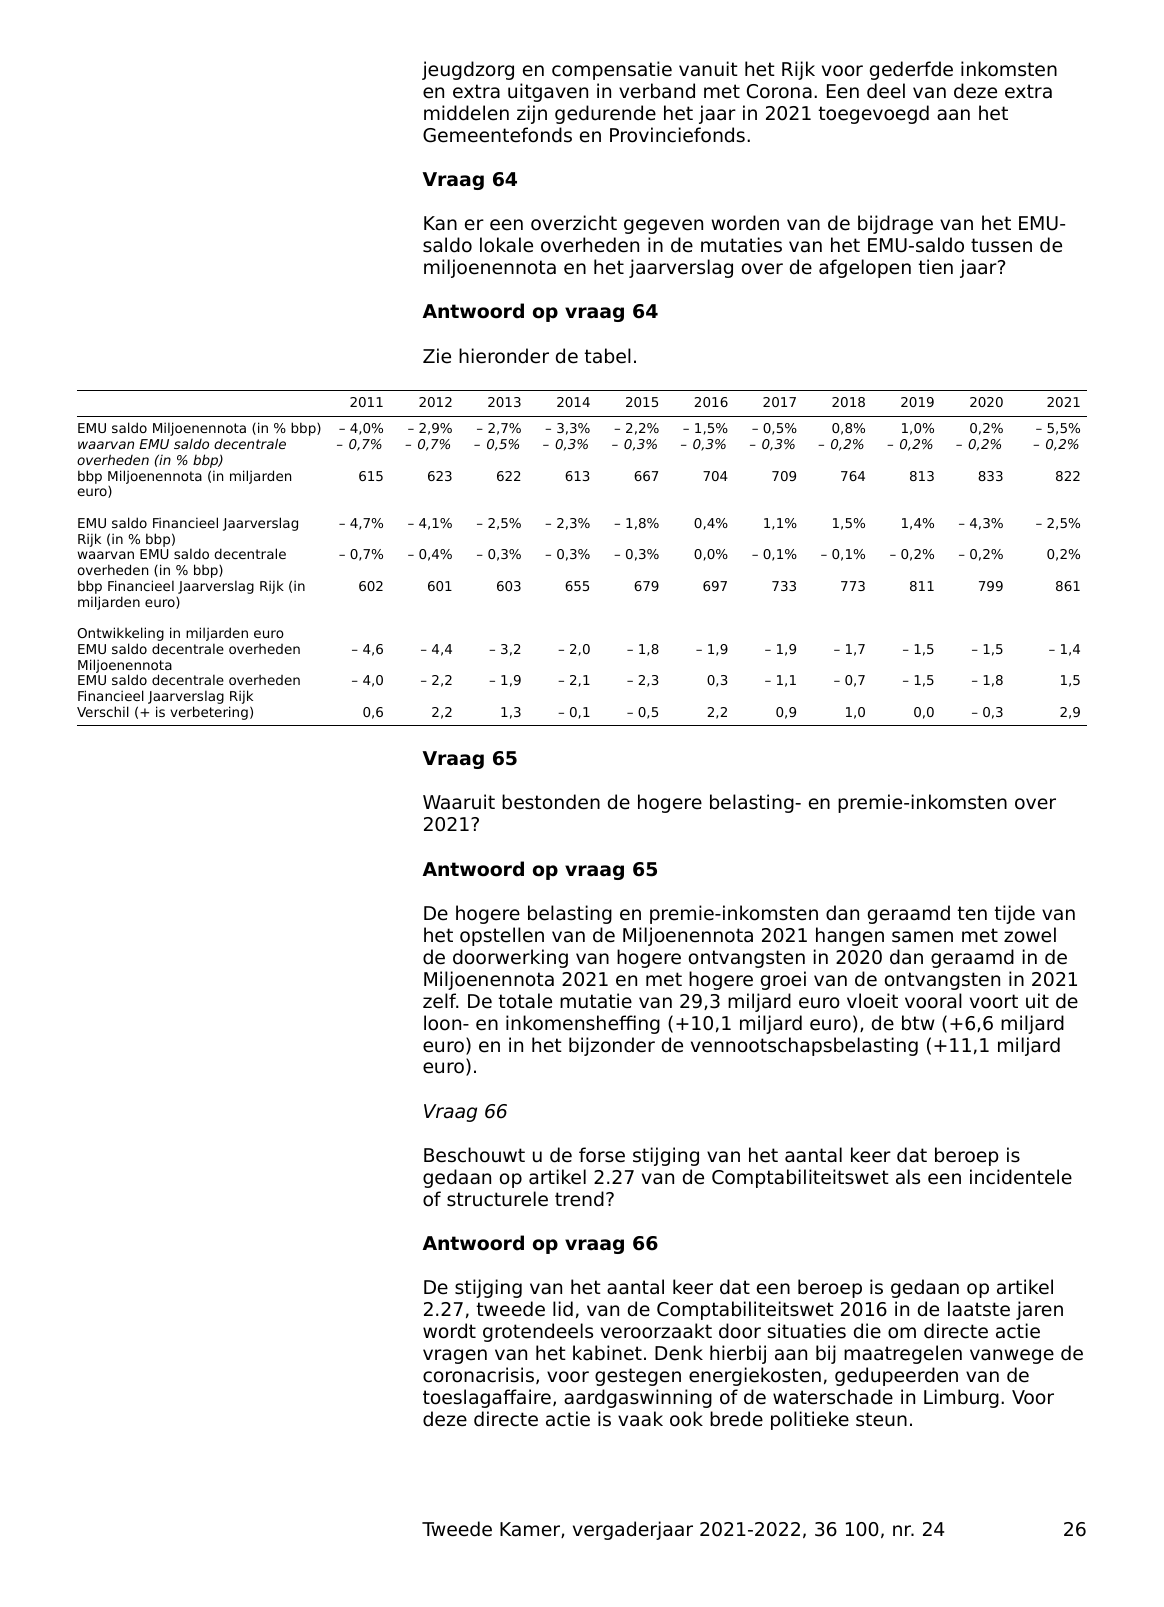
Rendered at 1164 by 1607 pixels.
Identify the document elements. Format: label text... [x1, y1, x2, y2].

table_cell – 0,1% [803, 547, 872, 579]
table_cell 0,2% [1009, 547, 1087, 579]
table_cell bbp Miljoenennota (in miljarden euro) [77, 469, 327, 500]
text jeugdzorg en compensatie vanuit het Rijk voor gederfde inkomsten en extra uitgaven in verband met Corona. Een deel van deze extra middelen zijn gedurende het jaar in 2021 toegevoegd aan het Gemeentefonds en Provinciefonds. [422, 59, 1087, 147]
table_cell – 1,5 [872, 673, 941, 704]
table_header 2018 [803, 391, 872, 416]
table_cell – 2,2% [596, 417, 665, 437]
table_cell – 1,9 [734, 642, 803, 673]
table_cell – 4,4 [390, 642, 458, 673]
table_cell – 1,5 [872, 642, 941, 673]
table_cell – 1,4 [1009, 642, 1087, 673]
table_cell – 2,5% [1009, 516, 1087, 547]
table_cell 622 [459, 469, 527, 500]
table_cell [803, 610, 872, 626]
text Kan er een overzicht gegeven worden van de bijdrage van het EMU-saldo lokale overheden in de mutaties van het EMU-saldo tussen de miljoenennota en het jaarverslag over de afgelopen tien jaar? [422, 213, 1087, 279]
table_cell 615 [327, 469, 390, 500]
table_cell 1,0% [872, 417, 941, 437]
table_header 2020 [941, 391, 1009, 416]
table_cell [327, 610, 390, 626]
table_cell 0,2% [941, 417, 1009, 437]
subtitle Antwoord op vraag 66 [422, 1233, 1087, 1255]
table_header [77, 391, 327, 416]
table_cell [872, 626, 941, 642]
table_cell 2,2 [665, 705, 734, 725]
subtitle Antwoord op vraag 65 [422, 858, 1087, 880]
table_cell [872, 500, 941, 516]
table_cell 0,9 [734, 705, 803, 725]
table_cell 811 [872, 579, 941, 610]
table_cell – 4,1% [390, 516, 458, 547]
table_cell [1009, 500, 1087, 516]
table_cell – 0,3% [596, 437, 665, 468]
table_cell [390, 610, 458, 626]
table_cell – 1,1 [734, 673, 803, 704]
table_cell [459, 626, 527, 642]
table_cell [734, 610, 803, 626]
table_cell 799 [941, 579, 1009, 610]
table_cell – 4,3% [941, 516, 1009, 547]
table_header 2011 [327, 391, 390, 416]
table_cell 0,8% [803, 417, 872, 437]
text De stijging van het aantal keer dat een beroep is gedaan op artikel 2.27, tweede lid, van de Comptabiliteitswet 2016 in de laatste jaren wordt grotendeels veroorzaakt door situaties die om directe actie vragen van het kabinet. Denk hierbij aan bij maatregelen vanwege de coronacrisis, voor gestegen energiekosten, gedupeerden van de toeslagaffaire, aardgaswinning of de waterschade in Limburg. Voor deze directe actie is vaak ook brede politieke steun. [422, 1277, 1087, 1431]
table_cell – 1,9 [459, 673, 527, 704]
table_cell 813 [872, 469, 941, 500]
table_cell [77, 610, 327, 626]
table_cell 704 [665, 469, 734, 500]
table_cell 623 [390, 469, 458, 500]
table_header 2015 [596, 391, 665, 416]
table_header 2014 [528, 391, 596, 416]
table_header 2016 [665, 391, 734, 416]
table_cell – 0,1 [528, 705, 596, 725]
table_cell 733 [734, 579, 803, 610]
table_cell – 0,2% [941, 547, 1009, 579]
table_header 2013 [459, 391, 527, 416]
table_cell EMU saldo decentrale overheden Miljoenennota [77, 642, 327, 673]
table_cell – 3,3% [528, 417, 596, 437]
table_cell [528, 610, 596, 626]
table_cell – 0,7% [327, 547, 390, 579]
table_cell [596, 626, 665, 642]
table_cell – 0,5% [734, 417, 803, 437]
table_cell – 0,5% [459, 437, 527, 468]
table_cell [596, 610, 665, 626]
table_cell – 0,3% [665, 437, 734, 468]
table_cell – 0,4% [390, 547, 458, 579]
table_cell 861 [1009, 579, 1087, 610]
table_cell [596, 500, 665, 516]
table_cell 1,4% [872, 516, 941, 547]
table_cell waarvan EMU saldo decentrale overheden (in % bbp) [77, 437, 327, 468]
table_cell waarvan EMU saldo decentrale overheden (in % bbp) [77, 547, 327, 579]
table_cell 2,2 [390, 705, 458, 725]
table_cell 601 [390, 579, 458, 610]
table_cell [459, 610, 527, 626]
table_cell – 2,3% [528, 516, 596, 547]
text Beschouwt u de forse stijging van het aantal keer dat beroep is gedaan op artikel 2.27 van de Comptabiliteitswet als een incidentele of structurele trend? [422, 1145, 1087, 1211]
table_cell 709 [734, 469, 803, 500]
table_cell 1,5 [1009, 673, 1087, 704]
table_cell 0,3 [665, 673, 734, 704]
table_cell 655 [528, 579, 596, 610]
table_cell 1,3 [459, 705, 527, 725]
table_cell – 1,8% [596, 516, 665, 547]
table_cell [77, 500, 327, 516]
table_cell 613 [528, 469, 596, 500]
table_cell [528, 626, 596, 642]
table_cell – 2,9% [390, 417, 458, 437]
text Zie hieronder de tabel. [422, 346, 1087, 368]
table_header 2021 [1009, 391, 1087, 416]
subtitle Antwoord op vraag 64 [422, 301, 1087, 323]
table_header 2012 [390, 391, 458, 416]
table_cell 602 [327, 579, 390, 610]
table_cell – 2,0 [528, 642, 596, 673]
table_cell 679 [596, 579, 665, 610]
table_cell – 2,7% [459, 417, 527, 437]
table_cell – 0,2% [1009, 437, 1087, 468]
table_cell [665, 626, 734, 642]
table_cell 0,4% [665, 516, 734, 547]
table_cell [941, 626, 1009, 642]
table_cell – 1,8 [596, 642, 665, 673]
table_cell – 0,2% [803, 437, 872, 468]
table_cell – 0,2% [941, 437, 1009, 468]
table_cell – 0,3 [941, 705, 1009, 725]
table_cell – 4,6 [327, 642, 390, 673]
table_cell – 0,3% [459, 547, 527, 579]
table_cell 2,9 [1009, 705, 1087, 725]
text Waaruit bestonden de hogere belasting- en premie-inkomsten over 2021? [422, 792, 1087, 836]
table_cell – 0,5 [596, 705, 665, 725]
table_cell 1,1% [734, 516, 803, 547]
text De hogere belasting en premie-inkomsten dan geraamd ten tijde van het opstellen van de Miljoenennota 2021 hangen samen met zowel de doorwerking van hogere ontvangsten in 2020 dan geraamd in de Miljoenennota 2021 en met hogere groei van de ontvangsten in 2021 zelf. De totale mutatie van 29,3 miljard euro vloeit vooral voort uit de loon- en inkomensheffing (+10,1 miljard euro), de btw (+6,6 miljard euro) en in het bijzonder de vennootschapsbelasting (+11,1 miljard euro). [422, 903, 1087, 1078]
table_cell [803, 626, 872, 642]
table_cell – 3,2 [459, 642, 527, 673]
table_cell [941, 500, 1009, 516]
table_cell – 0,3% [734, 437, 803, 468]
table_cell bbp Financieel Jaarverslag Rijk (in miljarden euro) [77, 579, 327, 610]
table_cell – 0,7% [327, 437, 390, 468]
table_header 2019 [872, 391, 941, 416]
table_cell EMU saldo Financieel Jaarverslag Rijk (in % bbp) [77, 516, 327, 547]
table_cell 773 [803, 579, 872, 610]
table_cell [390, 500, 458, 516]
table_cell – 1,9 [665, 642, 734, 673]
table_header 2017 [734, 391, 803, 416]
table_cell 603 [459, 579, 527, 610]
table_cell [734, 626, 803, 642]
table_cell – 2,2 [390, 673, 458, 704]
table_cell EMU saldo decentrale overheden Financieel Jaarverslag Rijk [77, 673, 327, 704]
table_cell [665, 500, 734, 516]
table_cell [941, 610, 1009, 626]
table_cell Verschil (+ is verbetering) [77, 705, 327, 725]
table_cell 1,5% [803, 516, 872, 547]
table_cell – 2,1 [528, 673, 596, 704]
table_cell EMU saldo Miljoenennota (in % bbp) [77, 417, 327, 437]
table_cell – 4,0% [327, 417, 390, 437]
table_cell [872, 610, 941, 626]
table_cell – 5,5% [1009, 417, 1087, 437]
table_cell [390, 626, 458, 642]
table_cell – 1,5% [665, 417, 734, 437]
subtitle Vraag 66 [422, 1101, 1087, 1123]
table_cell 667 [596, 469, 665, 500]
table_cell – 4,7% [327, 516, 390, 547]
table_cell 697 [665, 579, 734, 610]
table_cell [459, 500, 527, 516]
table_cell – 2,5% [459, 516, 527, 547]
table_cell [803, 500, 872, 516]
table_cell [734, 500, 803, 516]
subtitle Vraag 65 [422, 748, 1087, 770]
table_cell – 0,2% [872, 547, 941, 579]
table_cell 822 [1009, 469, 1087, 500]
table_cell – 1,7 [803, 642, 872, 673]
table_cell 0,6 [327, 705, 390, 725]
table_cell Ontwikkeling in miljarden euro [77, 626, 327, 642]
table_cell 0,0 [872, 705, 941, 725]
table_cell [665, 610, 734, 626]
table_cell – 1,5 [941, 642, 1009, 673]
table_cell – 1,8 [941, 673, 1009, 704]
table_cell – 0,3% [528, 547, 596, 579]
table_cell [1009, 610, 1087, 626]
table_cell [528, 500, 596, 516]
table_cell 0,0% [665, 547, 734, 579]
table_cell – 0,2% [872, 437, 941, 468]
table_cell – 0,1% [734, 547, 803, 579]
table_cell – 0,7 [803, 673, 872, 704]
table_cell – 0,3% [596, 547, 665, 579]
table_cell – 2,3 [596, 673, 665, 704]
table_cell – 4,0 [327, 673, 390, 704]
table_cell – 0,7% [390, 437, 458, 468]
table_cell 833 [941, 469, 1009, 500]
table_cell [327, 626, 390, 642]
subtitle Vraag 64 [422, 169, 1087, 191]
table_cell 764 [803, 469, 872, 500]
table_cell [1009, 626, 1087, 642]
table_cell – 0,3% [528, 437, 596, 468]
table_cell 1,0 [803, 705, 872, 725]
table_cell [327, 500, 390, 516]
